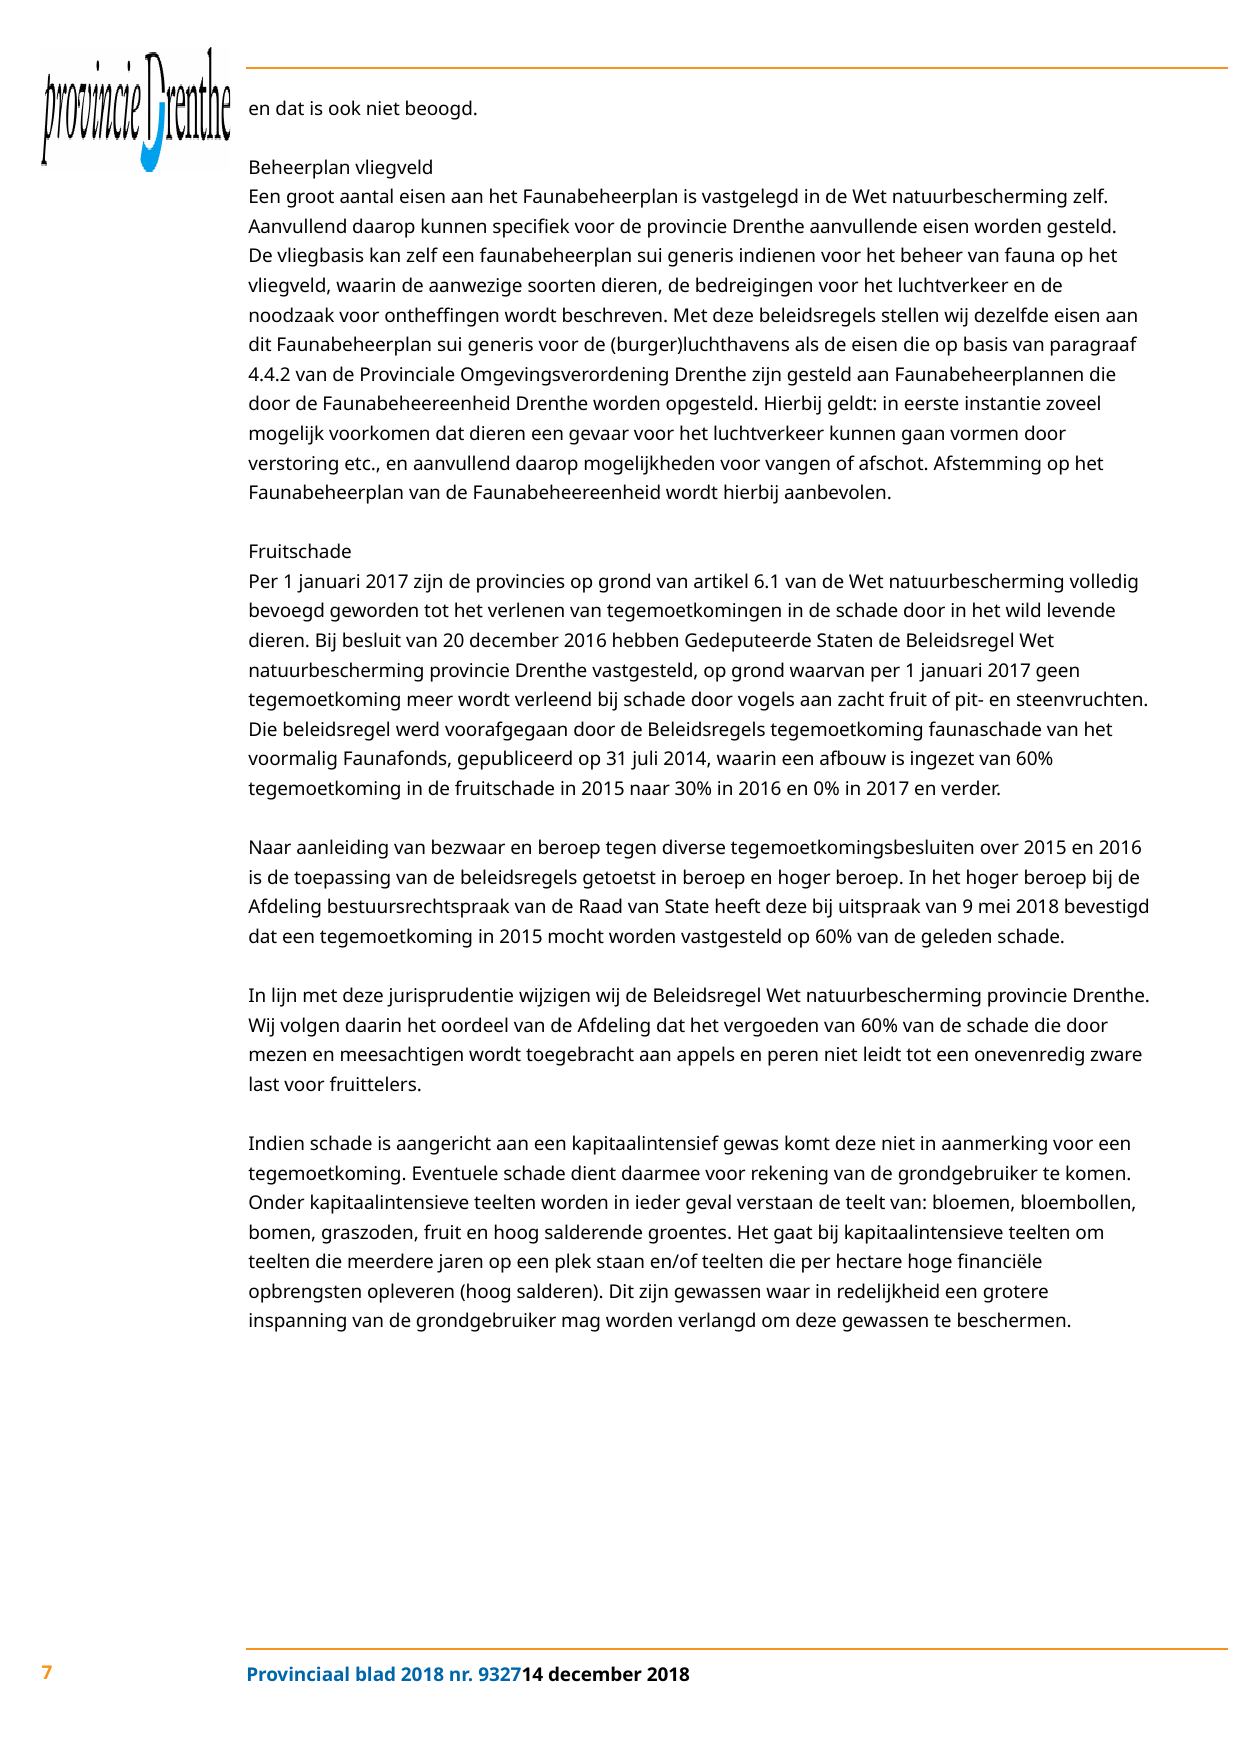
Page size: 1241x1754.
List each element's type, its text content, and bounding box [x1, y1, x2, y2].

text In lijn met deze jurisprudentie wijzigen wij de Beleidsregel Wet natuurbescherming provincie Drenthe. Wij volgen daarin het oordeel van de Afdeling dat het vergoeden van 60% van de schade die door mezen en meesachtigen wordt toegebracht aan appels en peren niet leidt tot een onevenredig zware last voor fruittelers. [248, 982, 1152, 1097]
text Per 1 januari 2017 zijn de provincies op grond van artikel 6.1 van de Wet natuurbescherming volledig bevoegd geworden tot het verlenen van tegemoetkomingen in de schade door in het wild levende dieren. Bij besluit van 20 december 2016 hebben Gedeputeerde Staten de Beleidsregel Wet natuurbescherming provincie Drenthe vastgesteld, op grond waarvan per 1 januari 2017 geen tegemoetkoming meer wordt verleend bij schade door vogels aan zacht fruit of pit- en steenvruchten. Die beleidsregel werd voorafgegaan door de Beleidsregels tegemoetkoming faunaschade van het voormalig Faunafonds, gepubliceerd op 31 juli 2014, waarin een afbouw is ingezet van 60% tegemoetkoming in de fruitschade in 2015 naar 30% in 2016 en 0% in 2017 en verder. [248, 568, 1152, 801]
text Naar aanleiding van bezwaar en beroep tegen diverse tegemoetkomingsbesluiten over 2015 en 2016 is de toepassing van de beleidsregels getoetst in beroep en hoger beroep. In het hoger beroep bij de Afdeling bestuursrechtspraak van de Raad van State heeft deze bij uitspraak van 9 mei 2018 bevestigd dat een tegemoetkoming in 2015 mocht worden vastgesteld op 60% van de geleden schade. [248, 834, 1152, 949]
text Indien schade is aangericht aan een kapitaalintensief gewas komt deze niet in aanmerking voor een tegemoetkoming. Eventuele schade dient daarmee voor rekening van de grondgebruiker te komen. Onder kapitaalintensieve teelten worden in ieder geval verstaan de teelt van: bloemen, bloembollen, bomen, graszoden, fruit en hoog salderende groentes. Het gaat bij kapitaalintensieve teelten om teelten die meerdere jaren op een plek staan en/of teelten die per hectare hoge financiële opbrengsten opleveren (hoog salderen). Dit zijn gewassen waar in redelijkheid een grotere inspanning van de grondgebruiker mag worden verlangd om deze gewassen te beschermen. [248, 1130, 1152, 1333]
text Een groot aantal eisen aan het Faunabeheerplan is vastgelegd in de Wet natuurbescherming zelf. Aanvullend daarop kunnen specifiek voor de provincie Drenthe aanvullende eisen worden gesteld. [248, 183, 1152, 239]
text De vliegbasis kan zelf een faunabeheerplan sui generis indienen voor het beheer van fauna op het vliegveld, waarin de aanwezige soorten dieren, de bedreigingen voor het luchtverkeer en de noodzaak voor ontheffingen wordt beschreven. Met deze beleidsregels stellen wij dezelfde eisen aan dit Faunabeheerplan sui generis voor de (burger)luchthavens als de eisen die op basis van paragraaf 4.4.2 van de Provinciale Omgevingsverordening Drenthe zijn gesteld aan Faunabeheerplannen die door de Faunabeheereenheid Drenthe worden opgesteld. Hierbij geldt: in eerste instantie zoveel mogelijk voorkomen dat dieren een gevaar voor het luchtverkeer kunnen gaan vormen door verstoring etc., en aanvullend daarop mogelijkheden voor vangen of afschot. Afstemming op het Faunabeheerplan van de Faunabeheereenheid wordt hierbij aanbevolen. [248, 243, 1152, 505]
text Fruitschade [248, 538, 1152, 564]
text en dat is ook niet beoogd. [248, 95, 1152, 121]
picture [41, 47, 231, 172]
text Beheerplan vliegveld [248, 154, 1152, 180]
